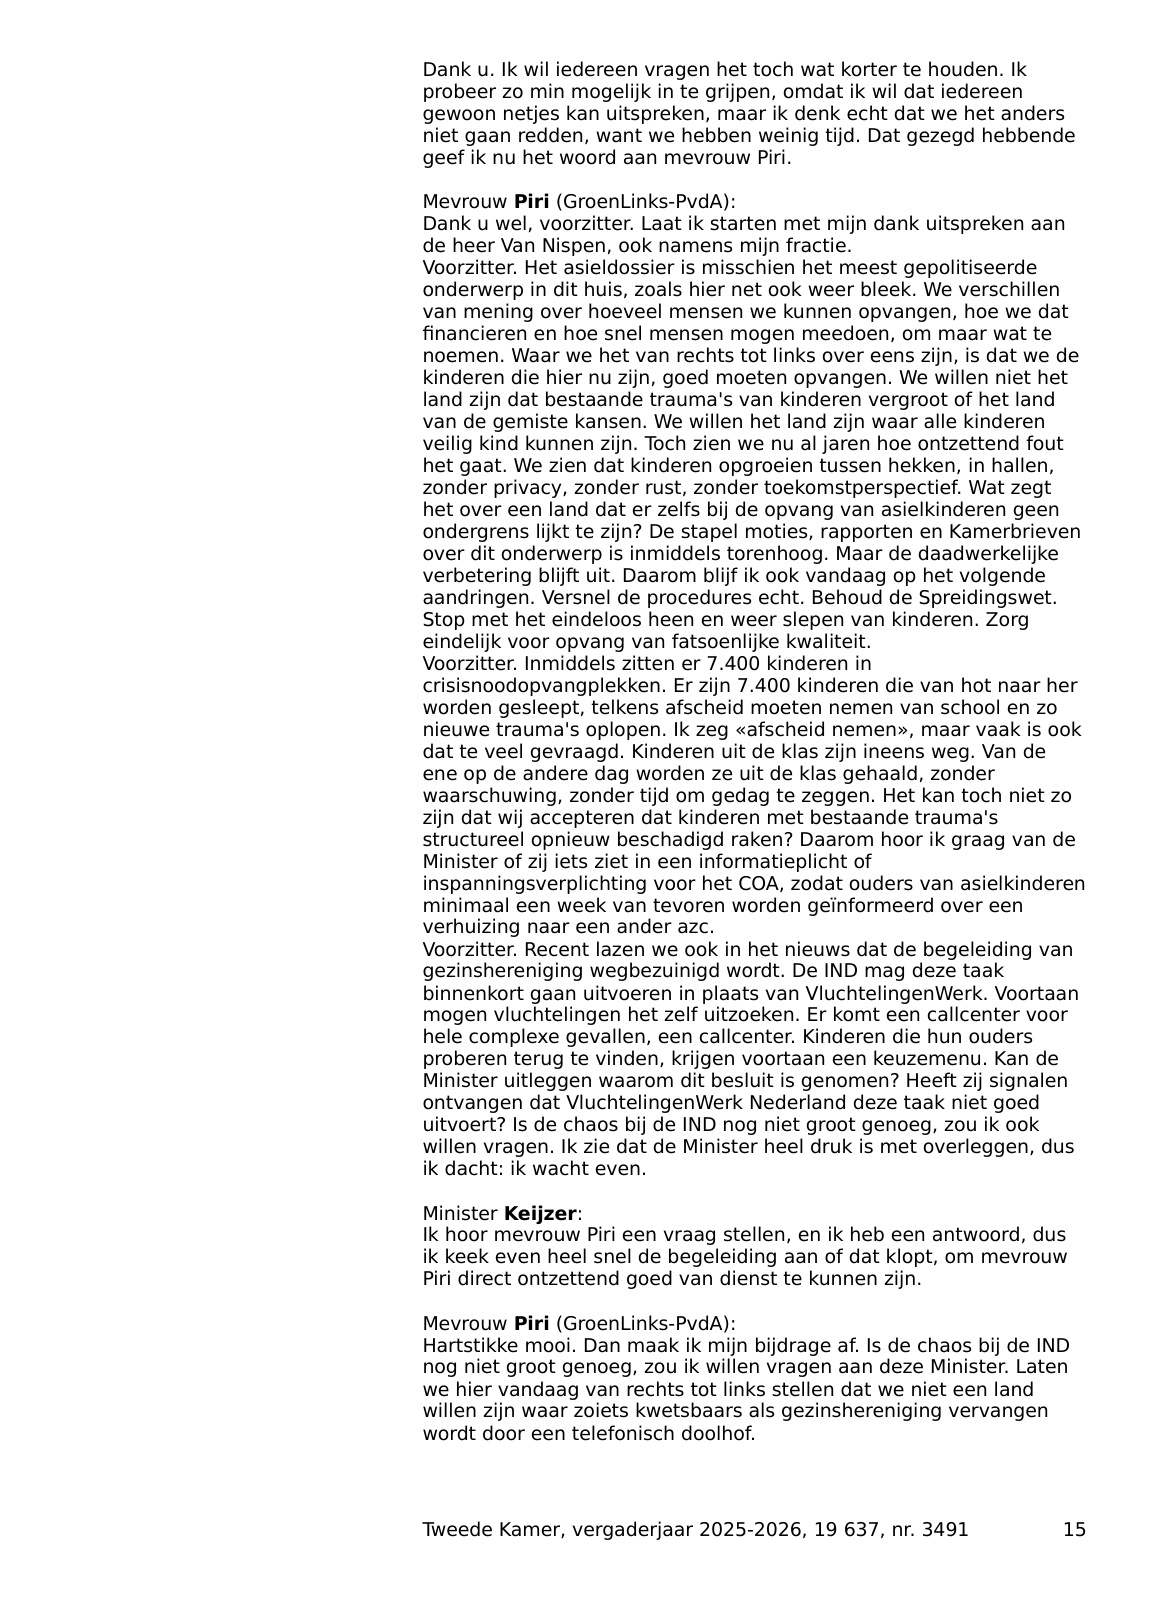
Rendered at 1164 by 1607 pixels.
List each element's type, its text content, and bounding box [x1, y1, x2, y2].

text Ik hoor mevrouw Piri een vraag stellen, en ik heb een antwoord, dus ik keek even heel snel de begeleiding aan of dat klopt, om mevrouw Piri direct ontzettend goed van dienst te kunnen zijn. [422, 1224, 1087, 1290]
text Dank u wel, voorzitter. Laat ik starten met mijn dank uitspreken aan de heer Van Nispen, ook namens mijn fractie. [422, 213, 1087, 257]
text Hartstikke mooi. Dan maak ik mijn bijdrage af. Is de chaos bij de IND nog niet groot genoeg, zou ik willen vragen aan deze Minister. Laten we hier vandaag van rechts tot links stellen dat we niet een land willen zijn waar zoiets kwetsbaars als gezinshereniging vervangen wordt door een telefonisch doolhof. [422, 1334, 1087, 1444]
text Voorzitter. Recent lazen we ook in het nieuws dat de begeleiding van gezinshereniging wegbezuinigd wordt. De IND mag deze taak binnenkort gaan uitvoeren in plaats van VluchtelingenWerk. Voortaan mogen vluchtelingen het zelf uitzoeken. Er komt een callcenter voor hele complexe gevallen, een callcenter. Kinderen die hun ouders proberen terug te vinden, krijgen voortaan een keuzemenu. Kan de Minister uitleggen waarom dit besluit is genomen? Heeft zij signalen ontvangen dat VluchtelingenWerk Nederland deze taak niet goed uitvoert? Is de chaos bij de IND nog niet groot genoeg, zou ik ook willen vragen. Ik zie dat de Minister heel druk is met overleggen, dus ik dacht: ik wacht even. [422, 938, 1087, 1180]
text Mevrouw Piri (GroenLinks-PvdA): [422, 1312, 1087, 1334]
text Voorzitter. Inmiddels zitten er 7.400 kinderen in crisisnoodopvangplekken. Er zijn 7.400 kinderen die van hot naar her worden gesleept, telkens afscheid moeten nemen van school en zo nieuwe trauma's oplopen. Ik zeg «afscheid nemen», maar vaak is ook dat te veel gevraagd. Kinderen uit de klas zijn ineens weg. Van de ene op de andere dag worden ze uit de klas gehaald, zonder waarschuwing, zonder tijd om gedag te zeggen. Het kan toch niet zo zijn dat wij accepteren dat kinderen met bestaande trauma's structureel opnieuw beschadigd raken? Daarom hoor ik graag van de Minister of zij iets ziet in een informatieplicht of inspanningsverplichting voor het COA, zodat ouders van asielkinderen minimaal een week van tevoren worden geïnformeerd over een verhuizing naar een ander azc. [422, 653, 1087, 938]
text Dank u. Ik wil iedereen vragen het toch wat korter te houden. Ik probeer zo min mogelijk in te grijpen, omdat ik wil dat iedereen gewoon netjes kan uitspreken, maar ik denk echt dat we het anders niet gaan redden, want we hebben weinig tijd. Dat gezegd hebbende geef ik nu het woord aan mevrouw Piri. [422, 59, 1087, 169]
text Voorzitter. Het asieldossier is misschien het meest gepolitiseerde onderwerp in dit huis, zoals hier net ook weer bleek. We verschillen van mening over hoeveel mensen we kunnen opvangen, hoe we dat financieren en hoe snel mensen mogen meedoen, om maar wat te noemen. Waar we het van rechts tot links over eens zijn, is dat we de kinderen die hier nu zijn, goed moeten opvangen. We willen niet het land zijn dat bestaande trauma's van kinderen vergroot of het land van de gemiste kansen. We willen het land zijn waar alle kinderen veilig kind kunnen zijn. Toch zien we nu al jaren hoe ontzettend fout het gaat. We zien dat kinderen opgroeien tussen hekken, in hallen, zonder privacy, zonder rust, zonder toekomstperspectief. Wat zegt het over een land dat er zelfs bij de opvang van asielkinderen geen ondergrens lijkt te zijn? De stapel moties, rapporten en Kamerbrieven over dit onderwerp is inmiddels torenhoog. Maar de daadwerkelijke verbetering blijft uit. Daarom blijf ik ook vandaag op het volgende aandringen. Versnel de procedures echt. Behoud de Spreidingswet. Stop met het eindeloos heen en weer slepen van kinderen. Zorg eindelijk voor opvang van fatsoenlijke kwaliteit. [422, 257, 1087, 653]
text Mevrouw Piri (GroenLinks-PvdA): [422, 191, 1087, 213]
text Minister Keijzer: [422, 1202, 1087, 1224]
